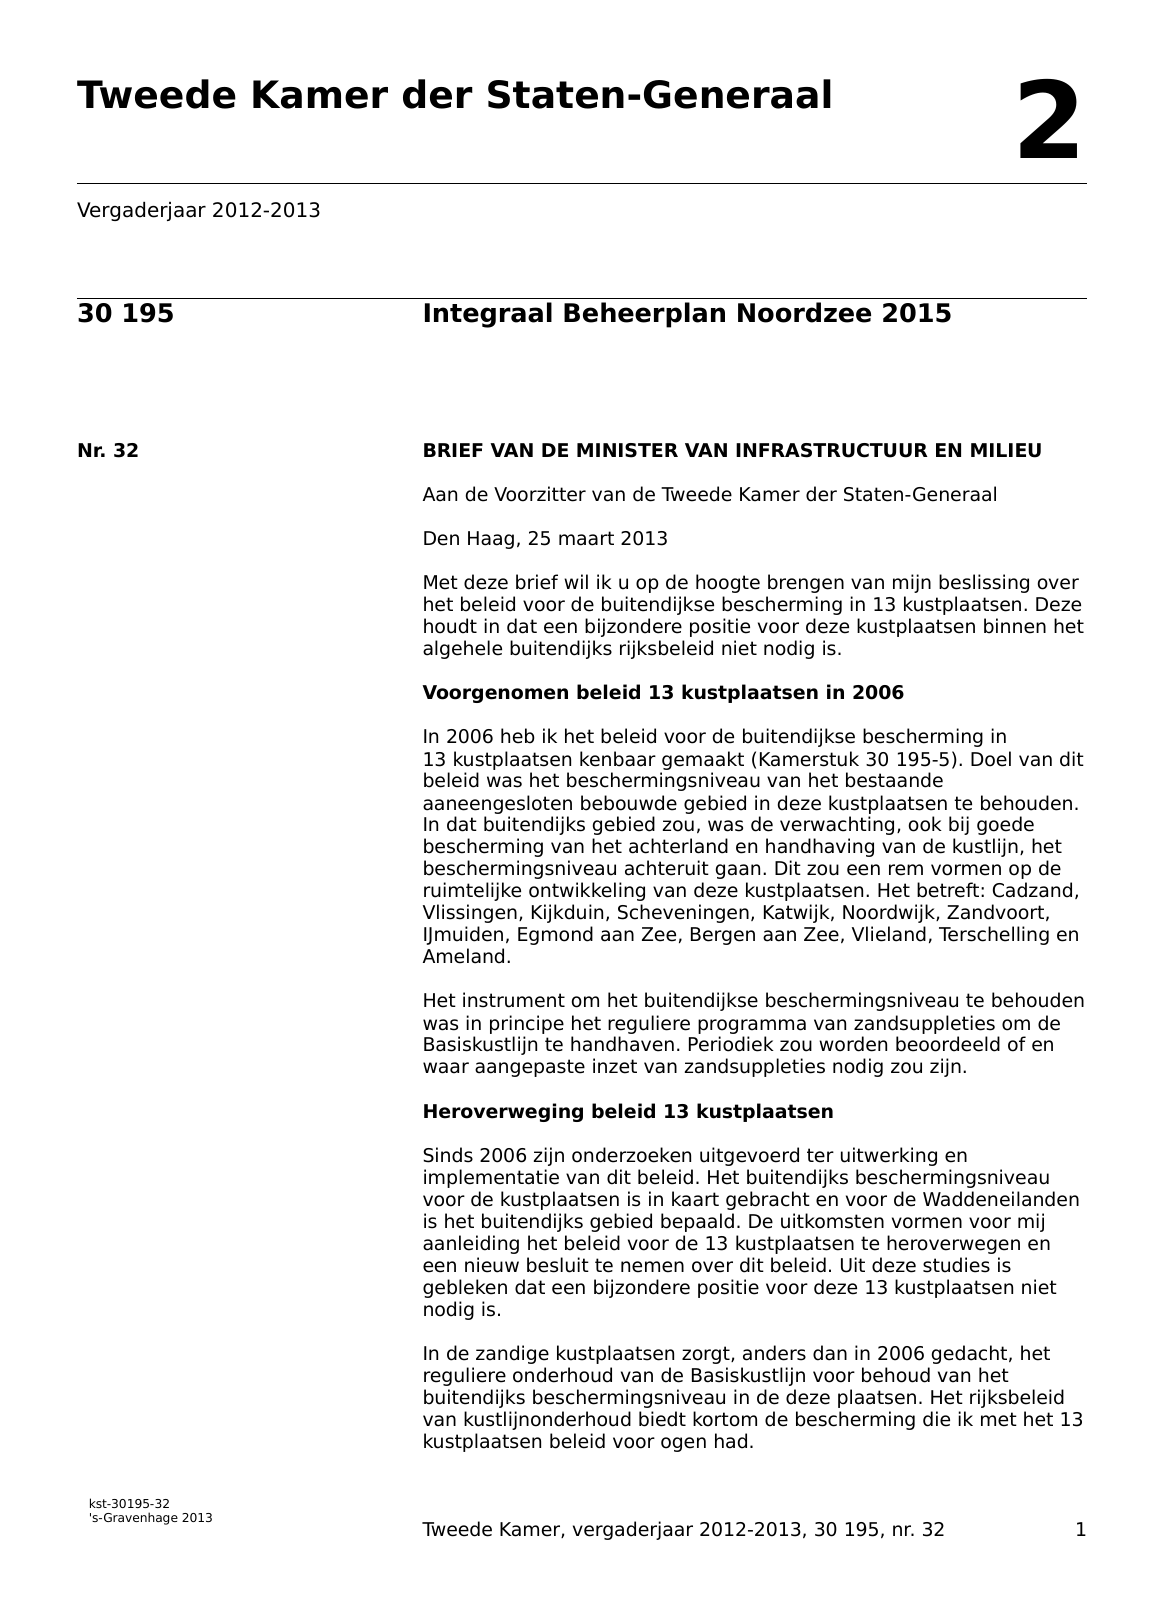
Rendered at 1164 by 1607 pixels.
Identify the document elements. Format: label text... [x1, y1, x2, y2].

subtitle Nr. 32 BRIEF VAN DE MINISTER VAN INFRASTRUCTUUR EN MILIEU [77, 440, 1087, 462]
text Aan de Voorzitter van de Tweede Kamer der Staten-Generaal [422, 484, 1087, 506]
text In de zandige kustplaatsen zorgt, anders dan in 2006 gedacht, het reguliere onderhoud van de Basiskustlijn voor behoud van het buitendijks beschermingsniveau in de deze plaatsen. Het rijksbeleid van kustlijnonderhoud biedt kortom de bescherming die ik met het 13 kustplaatsen beleid voor ogen had. [422, 1343, 1087, 1453]
text Het instrument om het buitendijkse beschermingsniveau te behouden was in principe het reguliere programma van zandsuppleties om de Basiskustlijn te handhaven. Periodiek zou worden beoordeeld of en waar aangepaste inzet van zandsuppleties nodig zou zijn. [422, 990, 1087, 1078]
text Sinds 2006 zijn onderzoeken uitgevoerd ter uitwerking en implementatie van dit beleid. Het buitendijks beschermingsniveau voor de kustplaatsen is in kaart gebracht en voor de Waddeneilanden is het buitendijks gebied bepaald. De uitkomsten vormen voor mij aanleiding het beleid voor de 13 kustplaatsen te heroverwegen en een nieuw besluit te nemen over dit beleid. Uit deze studies is gebleken dat een bijzondere positie voor deze 13 kustplaatsen niet nodig is. [422, 1145, 1087, 1321]
subtitle 30 195 Integraal Beheerplan Noordzee 2015 [77, 299, 1087, 329]
text kst-30195-32 [88, 1497, 323, 1511]
text Met deze brief wil ik u op de hoogte brengen van mijn beslissing over het beleid voor de buitendijkse bescherming in 13 kustplaatsen. Deze houdt in dat een bijzondere positie voor deze kustplaatsen binnen het algehele buitendijks rijksbeleid niet nodig is. [422, 572, 1087, 660]
subtitle Heroverweging beleid 13 kustplaatsen [422, 1101, 1087, 1122]
subtitle Voorgenomen beleid 13 kustplaatsen in 2006 [422, 682, 1087, 704]
text In 2006 heb ik het beleid voor de buitendijkse bescherming in 13 kustplaatsen kenbaar gemaakt (Kamerstuk 30 195-5). Doel van dit beleid was het beschermingsniveau van het bestaande aaneengesloten bebouwde gebied in deze kustplaatsen te behouden. In dat buitendijks gebied zou, was de verwachting, ook bij goede bescherming van het achterland en handhaving van de kustlijn, het beschermingsniveau achteruit gaan. Dit zou een rem vormen op de ruimtelijke ontwikkeling van deze kustplaatsen. Het betreft: Cadzand, Vlissingen, Kijkduin, Scheveningen, Katwijk, Noordwijk, Zandvoort, IJmuiden, Egmond aan Zee, Bergen aan Zee, Vlieland, Terschelling en Ameland. [422, 726, 1087, 968]
text Den Haag, 25 maart 2013 [422, 528, 1087, 550]
table_header 2 [886, 59, 1087, 183]
table_cell Vergaderjaar 2012-2013 [77, 184, 1087, 298]
table_header Tweede Kamer der Staten-Generaal [77, 59, 886, 183]
text 's-Gravenhage 2013 [88, 1511, 323, 1525]
